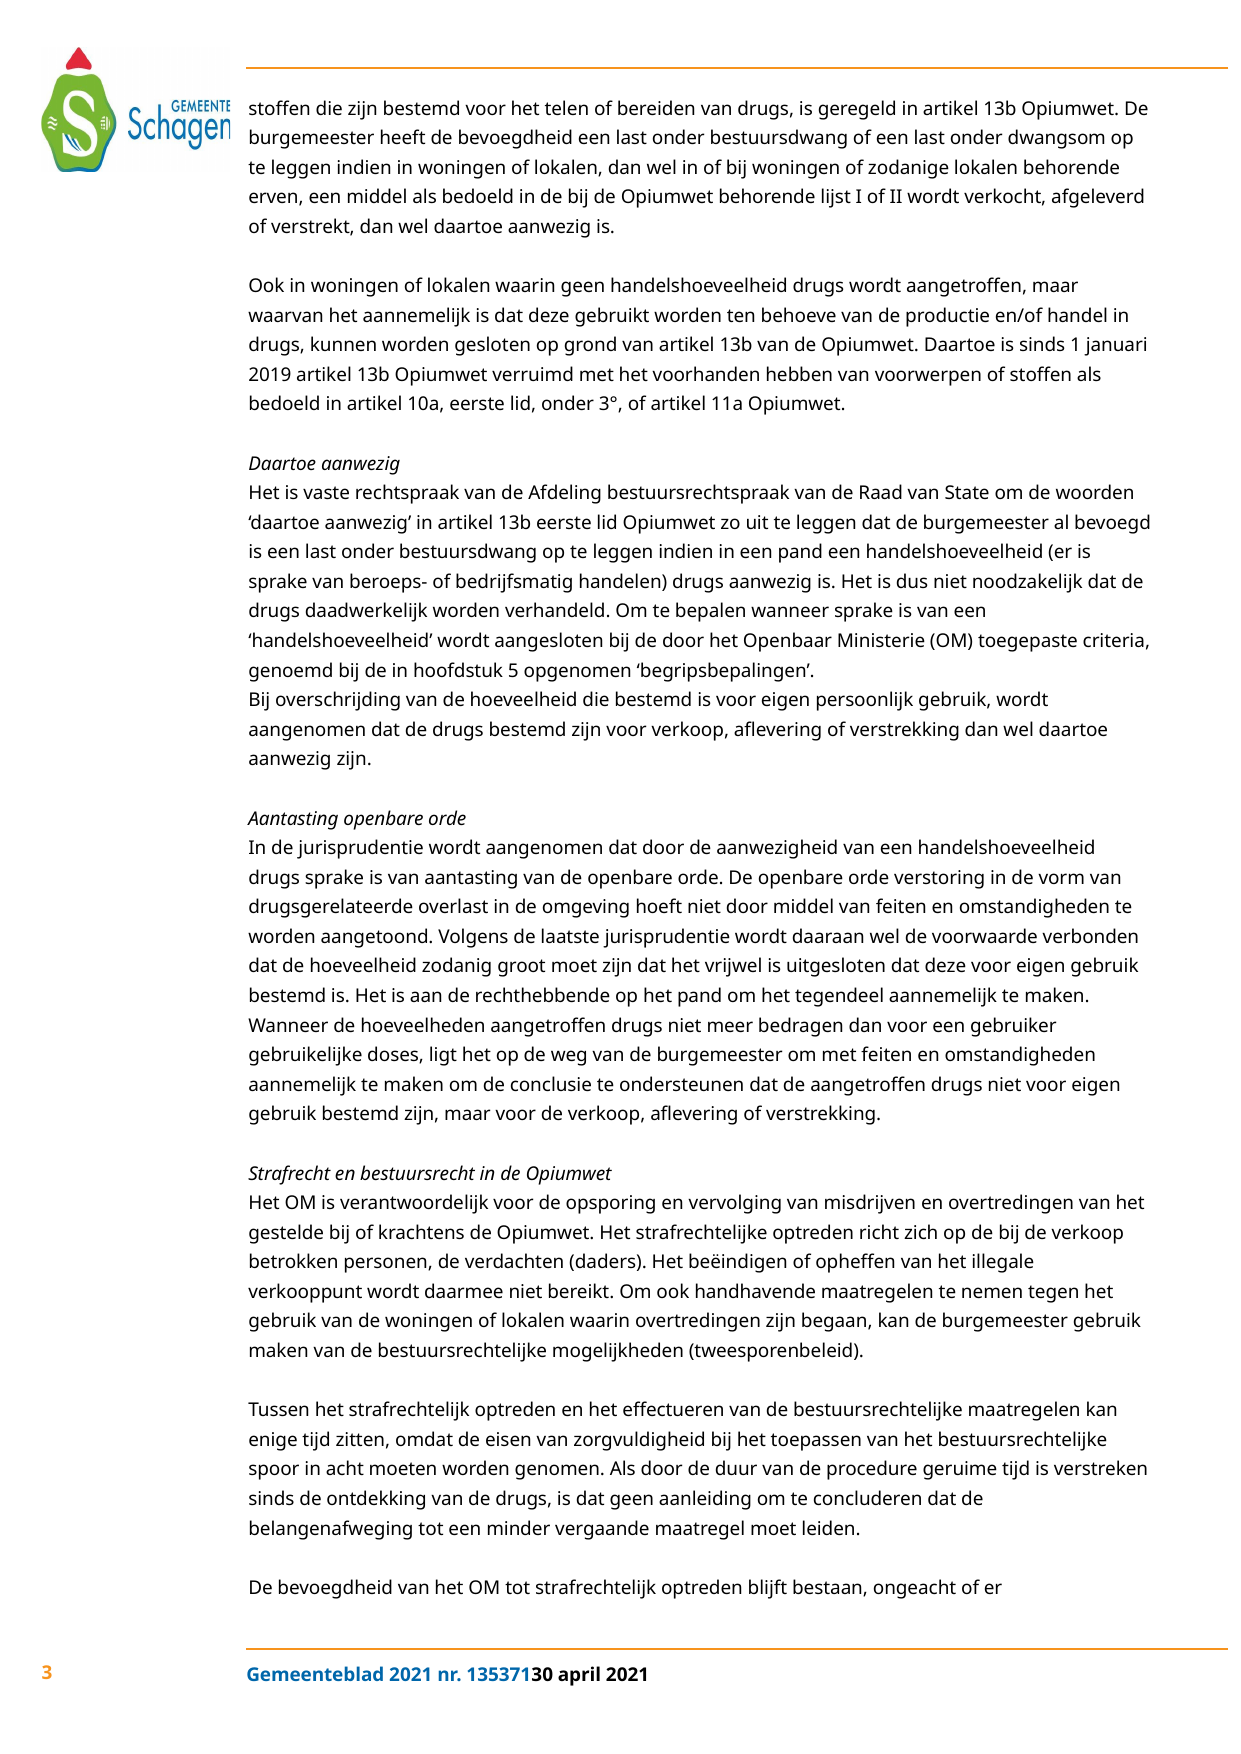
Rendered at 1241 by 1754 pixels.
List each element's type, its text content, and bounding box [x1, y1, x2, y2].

text Daartoe aanwezig [248, 450, 1152, 476]
text Het is vaste rechtspraak van de Afdeling bestuursrechtspraak van de Raad van State om de woorden ‘daartoe aanwezig’ in artikel 13b eerste lid Opiumwet zo uit te leggen dat de burgemeester al bevoegd is een last onder bestuursdwang op te leggen indien in een pand een handelshoeveelheid (er is sprake van beroeps- of bedrijfsmatig handelen) drugs aanwezig is. Het is dus niet noodzakelijk dat de drugs daadwerkelijk worden verhandeld. Om te bepalen wanneer sprake is van een ‘handelshoeveelheid’ wordt aangesloten bij de door het Openbaar Ministerie (OM) toegepaste criteria, genoemd bij de in hoofdstuk 5 opgenomen ‘begripsbepalingen’. [248, 479, 1152, 683]
text Tussen het strafrechtelijk optreden en het effectueren van de bestuursrechtelijke maatregelen kan enige tijd zitten, omdat de eisen van zorgvuldigheid bij het toepassen van het bestuursrechtelijke spoor in acht moeten worden genomen. Als door de duur van de procedure geruime tijd is verstreken sinds de ontdekking van de drugs, is dat geen aanleiding om te concluderen dat de belangenafweging tot een minder vergaande maatregel moet leiden. [248, 1396, 1152, 1541]
text Bij overschrijding van de hoeveelheid die bestemd is voor eigen persoonlijk gebruik, wordt aangenomen dat de drugs bestemd zijn voor verkoop, aflevering of verstrekking dan wel daartoe aanwezig zijn. [248, 686, 1152, 771]
text Aantasting openbare orde [248, 805, 1152, 831]
text De bevoegdheid van het OM tot strafrechtelijk optreden blijft bestaan, ongeacht of er [248, 1574, 1152, 1600]
text Ook in woningen of lokalen waarin geen handelshoeveelheid drugs wordt aangetroffen, maar waarvan het aannemelijk is dat deze gebruikt worden ten behoeve van de productie en/of handel in drugs, kunnen worden gesloten op grond van artikel 13b van de Opiumwet. Daartoe is sinds 1 januari 2019 artikel 13b Opiumwet verruimd met het voorhanden hebben van voorwerpen of stoffen als bedoeld in artikel 10a, eerste lid, onder 3°, of artikel 11a Opiumwet. [248, 272, 1152, 416]
picture [41, 47, 231, 172]
text stoffen die zijn bestemd voor het telen of bereiden van drugs, is geregeld in artikel 13b Opiumwet. De burgemeester heeft de bevoegdheid een last onder bestuursdwang of een last onder dwangsom op te leggen indien in woningen of lokalen, dan wel in of bij woningen of zodanige lokalen behorende erven, een middel als bedoeld in de bij de Opiumwet behorende lijst I of II wordt verkocht, afgeleverd of verstrekt, dan wel daartoe aanwezig is. [248, 95, 1152, 239]
text In de jurisprudentie wordt aangenomen dat door de aanwezigheid van een handelshoeveelheid drugs sprake is van aantasting van de openbare orde. De openbare orde verstoring in de vorm van drugsgerelateerde overlast in de omgeving hoeft niet door middel van feiten en omstandigheden te worden aangetoond. Volgens de laatste jurisprudentie wordt daaraan wel de voorwaarde verbonden dat de hoeveelheid zodanig groot moet zijn dat het vrijwel is uitgesloten dat deze voor eigen gebruik bestemd is. Het is aan de rechthebbende op het pand om het tegendeel aannemelijk te maken. Wanneer de hoeveelheden aangetroffen drugs niet meer bedragen dan voor een gebruiker gebruikelijke doses, ligt het op de weg van de burgemeester om met feiten en omstandigheden aannemelijk te maken om de conclusie te ondersteunen dat de aangetroffen drugs niet voor eigen gebruik bestemd zijn, maar voor de verkoop, aflevering of verstrekking. [248, 834, 1152, 1126]
text Het OM is verantwoordelijk voor de opsporing en vervolging van misdrijven en overtredingen van het gestelde bij of krachtens de Opiumwet. Het strafrechtelijke optreden richt zich op de bij de verkoop betrokken personen, de verdachten (daders). Het beëindigen of opheffen van het illegale verkooppunt wordt daarmee niet bereikt. Om ook handhavende maatregelen te nemen tegen het gebruik van de woningen of lokalen waarin overtredingen zijn begaan, kan de burgemeester gebruik maken van de bestuursrechtelijke mogelijkheden (tweesporenbeleid). [248, 1189, 1152, 1363]
text Strafrecht en bestuursrecht in de Opiumwet [248, 1160, 1152, 1186]
